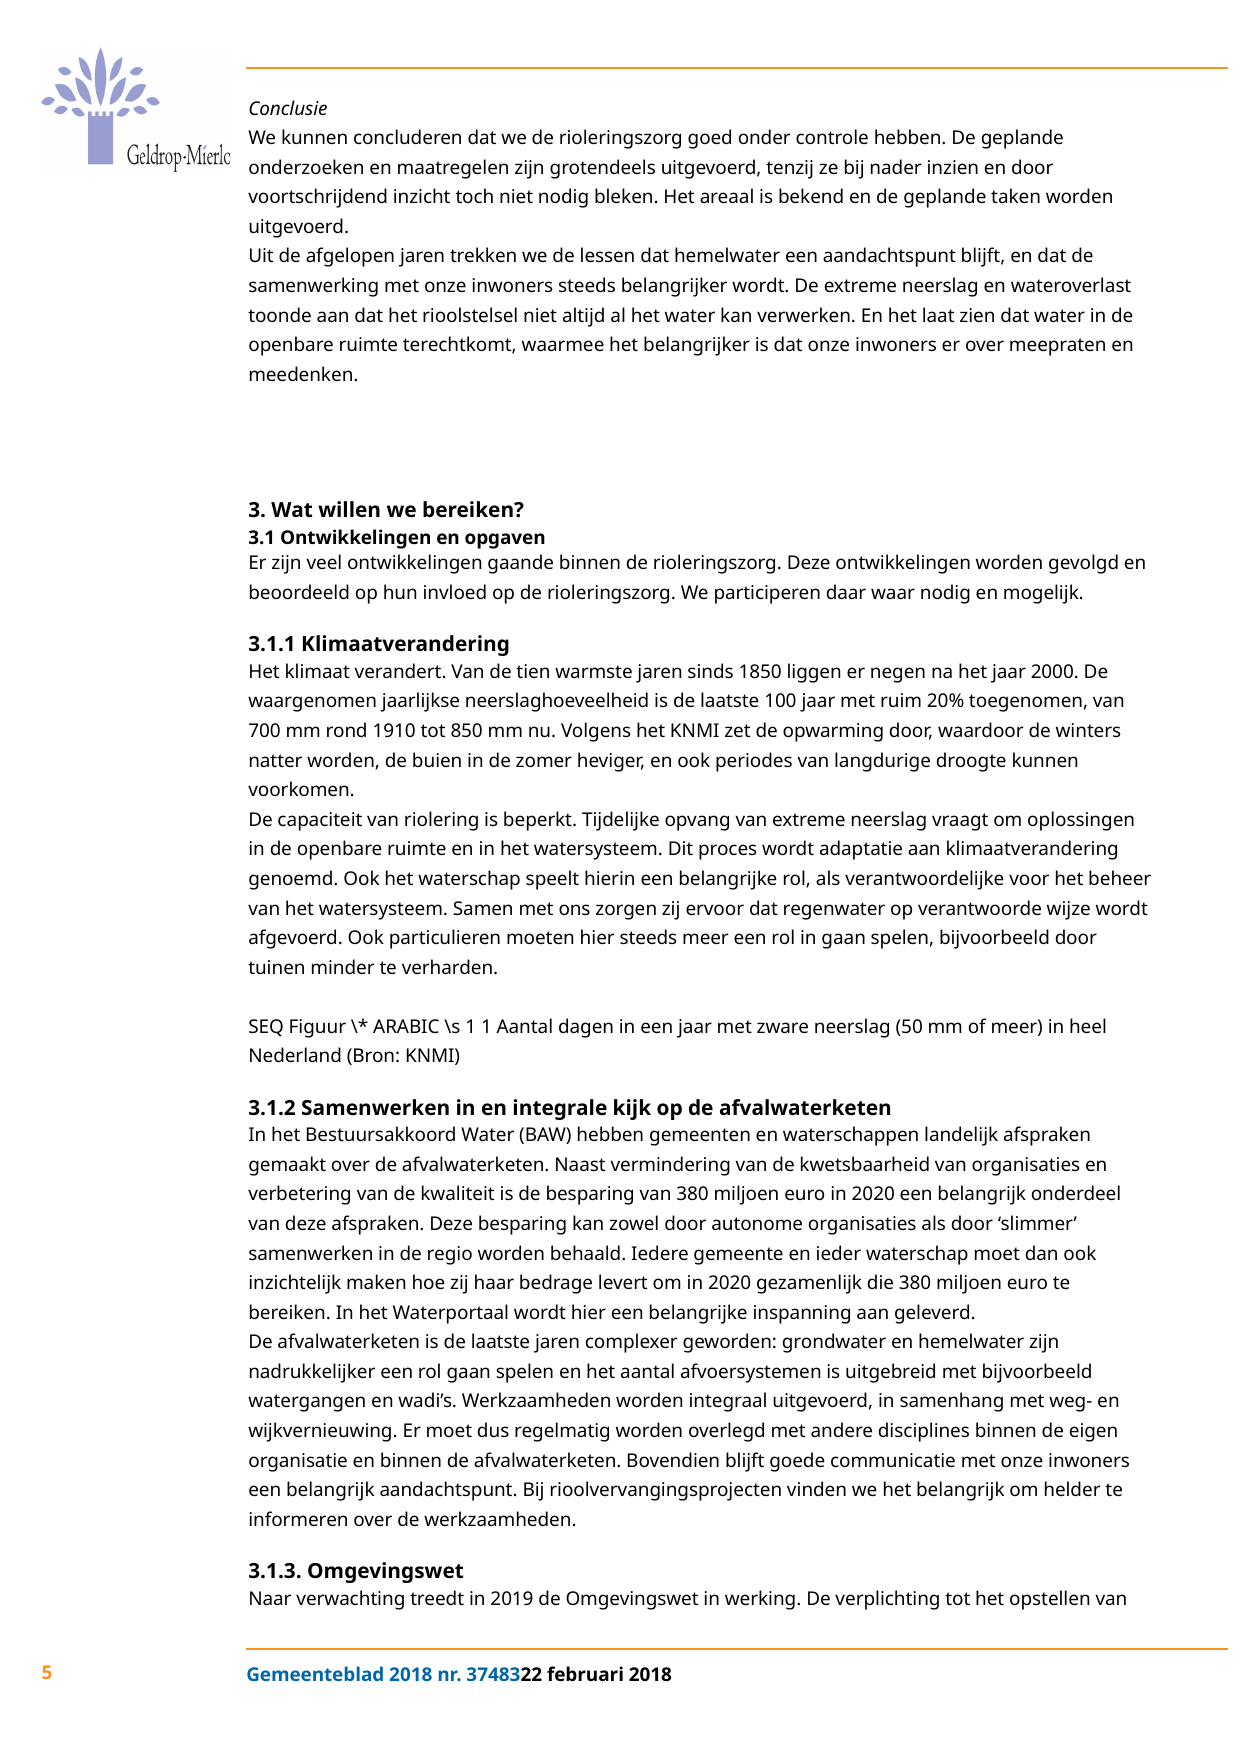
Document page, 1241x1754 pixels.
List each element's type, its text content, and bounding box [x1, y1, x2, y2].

text Er zijn veel ontwikkelingen gaande binnen de rioleringszorg. Deze ontwikkelingen worden gevolgd en beoordeeld op hun invloed op de rioleringszorg. We participeren daar waar nodig en mogelijk. [248, 549, 1152, 605]
picture [41, 47, 231, 172]
text We kunnen concluderen dat we de rioleringszorg goed onder controle hebben. De geplande onderzoeken en maatregelen zijn grotendeels uitgevoerd, tenzij ze bij nader inzien en door voortschrijdend inzicht toch niet nodig bleken. Het areaal is bekend en de geplande taken worden uitgevoerd. [248, 124, 1152, 239]
text Naar verwachting treedt in 2019 de Omgevingswet in werking. De verplichting tot het opstellen van [248, 1585, 1152, 1611]
text Het klimaat verandert. Van de tien warmste jaren sinds 1850 liggen er negen na het jaar 2000. De waargenomen jaarlijkse neerslaghoeveelheid is de laatste 100 jaar met ruim 20% toegenomen, van 700 mm rond 1910 tot 850 mm nu. Volgens het KNMI zet de opwarming door, waardoor de winters natter worden, de buien in de zomer heviger, en ook periodes van langdurige droogte kunnen voorkomen. [248, 658, 1152, 802]
text 3.1.3. Omgevingswet [248, 1556, 1152, 1585]
text De afvalwaterketen is de laatste jaren complexer geworden: grondwater en hemelwater zijn nadrukkelijker een rol gaan spelen en het aantal afvoersystemen is uitgebreid met bijvoorbeeld watergangen en wadi’s. Werkzaamheden worden integraal uitgevoerd, in samenhang met weg- en wijkvernieuwing. Er moet dus regelmatig worden overlegd met andere disciplines binnen de eigen organisatie en binnen de afvalwaterketen. Bovendien blijft goede communicatie met onze inwoners een belangrijk aandachtspunt. Bij rioolvervangingsprojecten vinden we het belangrijk om helder te informeren over de werkzaamheden. [248, 1328, 1152, 1532]
text Conclusie [248, 95, 1152, 121]
text In het Bestuursakkoord Water (BAW) hebben gemeenten en waterschappen landelijk afspraken gemaakt over de afvalwaterketen. Naast vermindering van de kwetsbaarheid van organisaties en verbetering van de kwaliteit is de besparing van 380 miljoen euro in 2020 een belangrijk onderdeel van deze afspraken. Deze besparing kan zowel door autonome organisaties als door ‘slimmer’ samenwerken in de regio worden behaald. Iedere gemeente en ieder waterschap moet dan ook inzichtelijk maken hoe zij haar bedrage levert om in 2020 gezamenlijk die 380 miljoen euro te bereiken. In het Waterportaal wordt hier een belangrijke inspanning aan geleverd. [248, 1121, 1152, 1325]
text 3.1.1 Klimaatverandering [248, 629, 1152, 658]
text 3. Wat willen we bereiken? [248, 495, 1152, 524]
text Uit de afgelopen jaren trekken we de lessen dat hemelwater een aandachtspunt blijft, en dat de samenwerking met onze inwoners steeds belangrijker wordt. De extreme neerslag en wateroverlast toonde aan dat het rioolstelsel niet altijd al het water kan verwerken. En het laat zien dat water in de openbare ruimte terechtkomt, waarmee het belangrijker is dat onze inwoners er over meepraten en meedenken. [248, 243, 1152, 387]
text SEQ Figuur \* ARABIC \s 1 1 Aantal dagen in een jaar met zware neerslag (50 mm of meer) in heel Nederland (Bron: KNMI) [248, 1013, 1152, 1068]
text 3.1 Ontwikkelingen en opgaven [248, 524, 1152, 549]
text De capaciteit van riolering is beperkt. Tijdelijke opvang van extreme neerslag vraagt om oplossingen in de openbare ruimte en in het watersysteem. Dit proces wordt adaptatie aan klimaatverandering genoemd. Ook het waterschap speelt hierin een belangrijke rol, als verantwoordelijke voor het beheer van het watersysteem. Samen met ons zorgen zij ervoor dat regenwater op verantwoorde wijze wordt afgevoerd. Ook particulieren moeten hier steeds meer een rol in gaan spelen, bijvoorbeeld door tuinen minder te verharden. [248, 806, 1152, 979]
text 3.1.2 Samenwerken in en integrale kijk op de afvalwaterketen [248, 1093, 1152, 1121]
